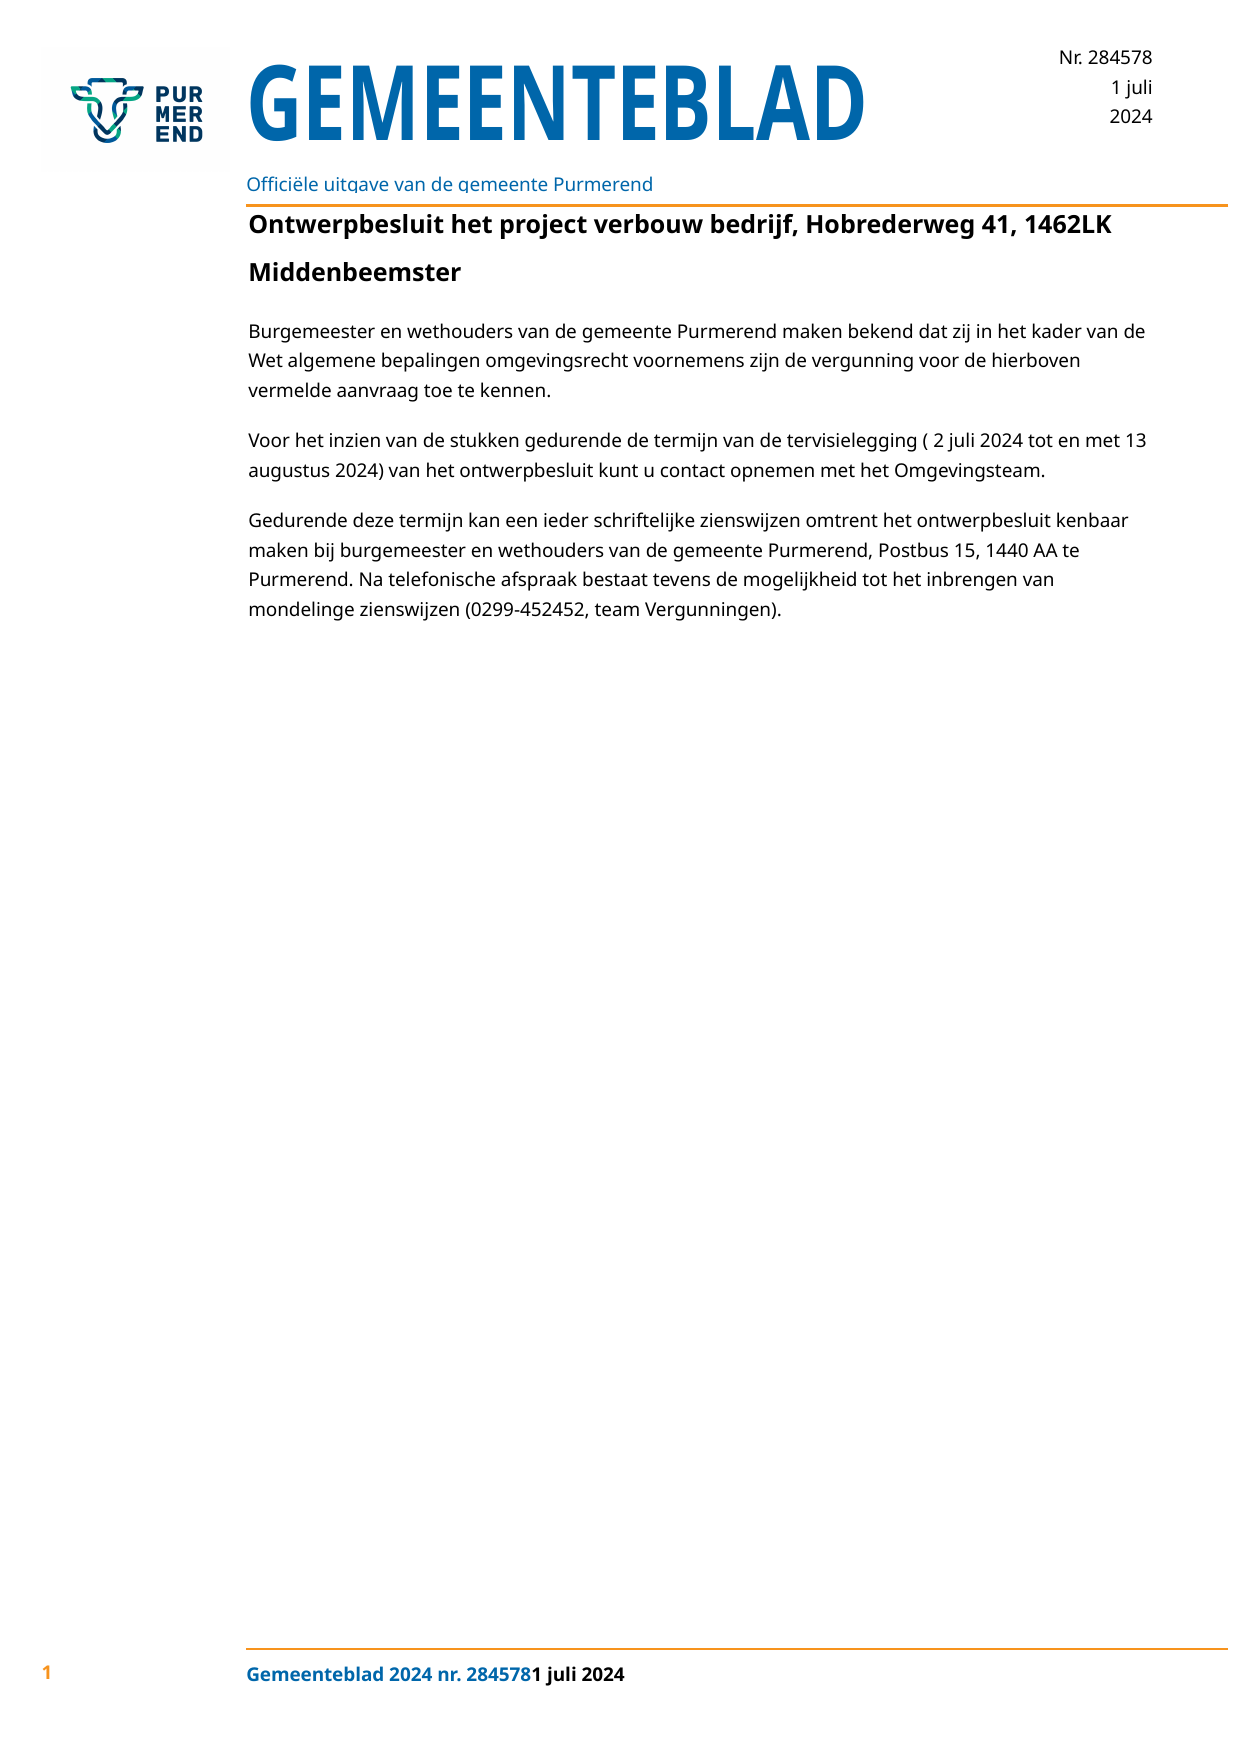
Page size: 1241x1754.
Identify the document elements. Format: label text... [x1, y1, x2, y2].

text Gedurende deze termijn kan een ieder schriftelijke zienswijzen omtrent het ontwerpbesluit kenbaar maken bij burgemeester en wethouders van de gemeente Purmerend, Postbus 15, 1440 AA te Purmerend. Na telefonische afspraak bestaat tevens de mogelijkheid tot het inbrengen van mondelinge zienswijzen (0299-452452, team Vergunningen). [248, 507, 1152, 622]
text Ontwerpbesluit het project verbouw bedrijf, Hobrederweg 41, 1462LK Middenbeemster [248, 207, 1152, 288]
text Voor het inzien van de stukken gedurende de termijn van de tervisielegging ( 2 juli 2024 tot en met 13 augustus 2024) van het ontwerpbesluit kunt u contact opnemen met het Omgevingsteam. [248, 427, 1152, 483]
picture [41, 47, 231, 172]
text Burgemeester en wethouders van de gemeente Purmerend maken bekend dat zij in het kader van de Wet algemene bepalingen omgevingsrecht voornemens zijn de vergunning voor de hierboven vermelde aanvraag toe te kennen. [248, 318, 1152, 403]
